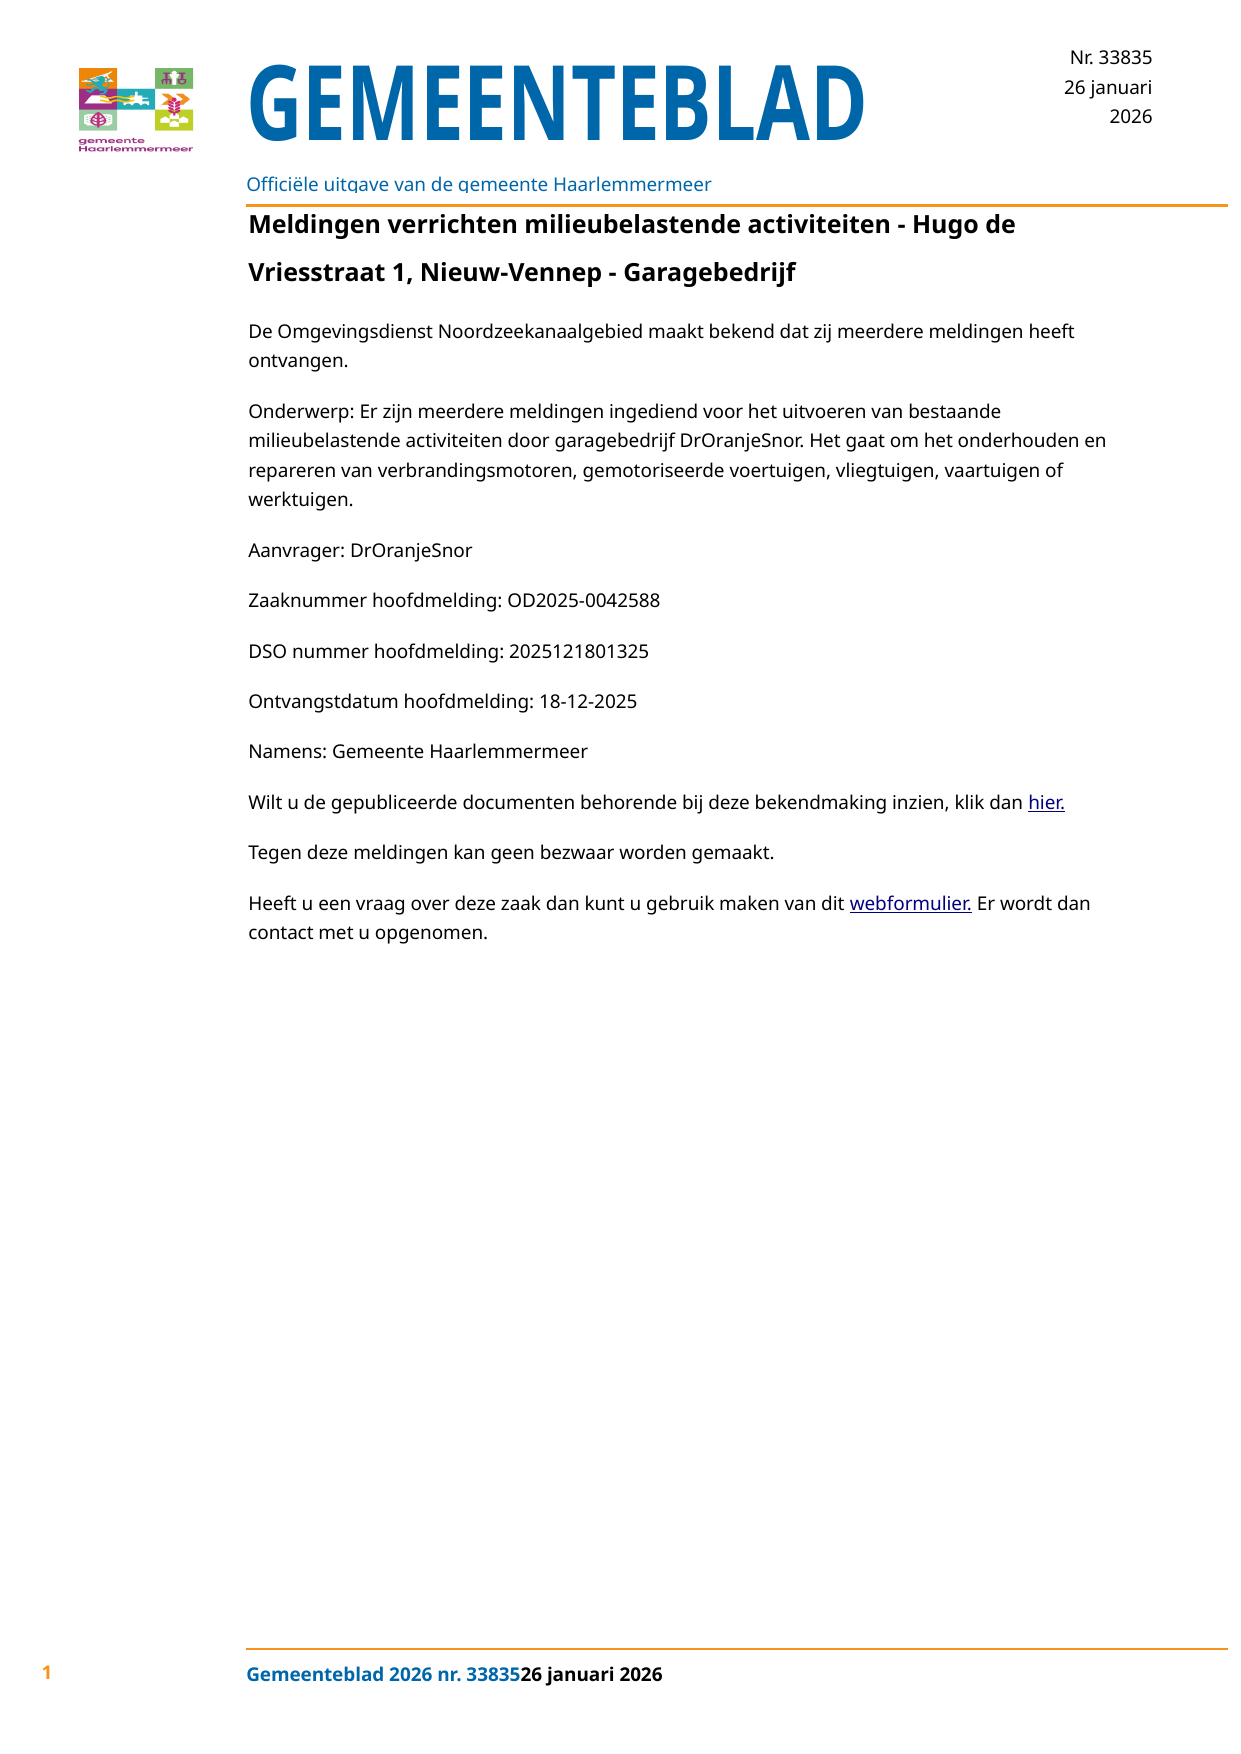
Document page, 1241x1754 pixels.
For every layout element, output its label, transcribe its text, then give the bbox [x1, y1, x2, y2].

text Zaaknummer hoofdmelding: OD2025-0042588 [248, 587, 1152, 613]
text Onderwerp: Er zijn meerdere meldingen ingediend voor het uitvoeren van bestaande milieubelastende activiteiten door garagebedrijf DrOranjeSnor. Het gaat om het onderhouden en repareren van verbrandingsmotoren, gemotoriseerde voertuigen, vliegtuigen, vaartuigen of werktuigen. [248, 398, 1152, 512]
text Meldingen verrichten milieubelastende activiteiten - Hugo de Vriesstraat 1, Nieuw-Vennep - Garagebedrijf [248, 207, 1152, 288]
text Ontvangstdatum hoofdmelding: 18-12-2025 [248, 688, 1152, 714]
picture [41, 47, 231, 172]
text Tegen deze meldingen kan geen bezwaar worden gemaakt. [248, 839, 1152, 865]
text De Omgevingsdienst Noordzeekanaalgebied maakt bekend dat zij meerdere meldingen heeft ontvangen. [248, 318, 1152, 373]
text Namens: Gemeente Haarlemmermeer [248, 739, 1152, 764]
text Wilt u de gepubliceerde documenten behorende bij deze bekendmaking inzien, klik dan hier. [248, 789, 1152, 815]
text Aanvrager: DrOranjeSnor [248, 537, 1152, 563]
text Heeft u een vraag over deze zaak dan kunt u gebruik maken van dit webformulier. Er wordt dan contact met u opgenomen. [248, 890, 1152, 945]
text DSO nummer hoofdmelding: 2025121801325 [248, 638, 1152, 664]
